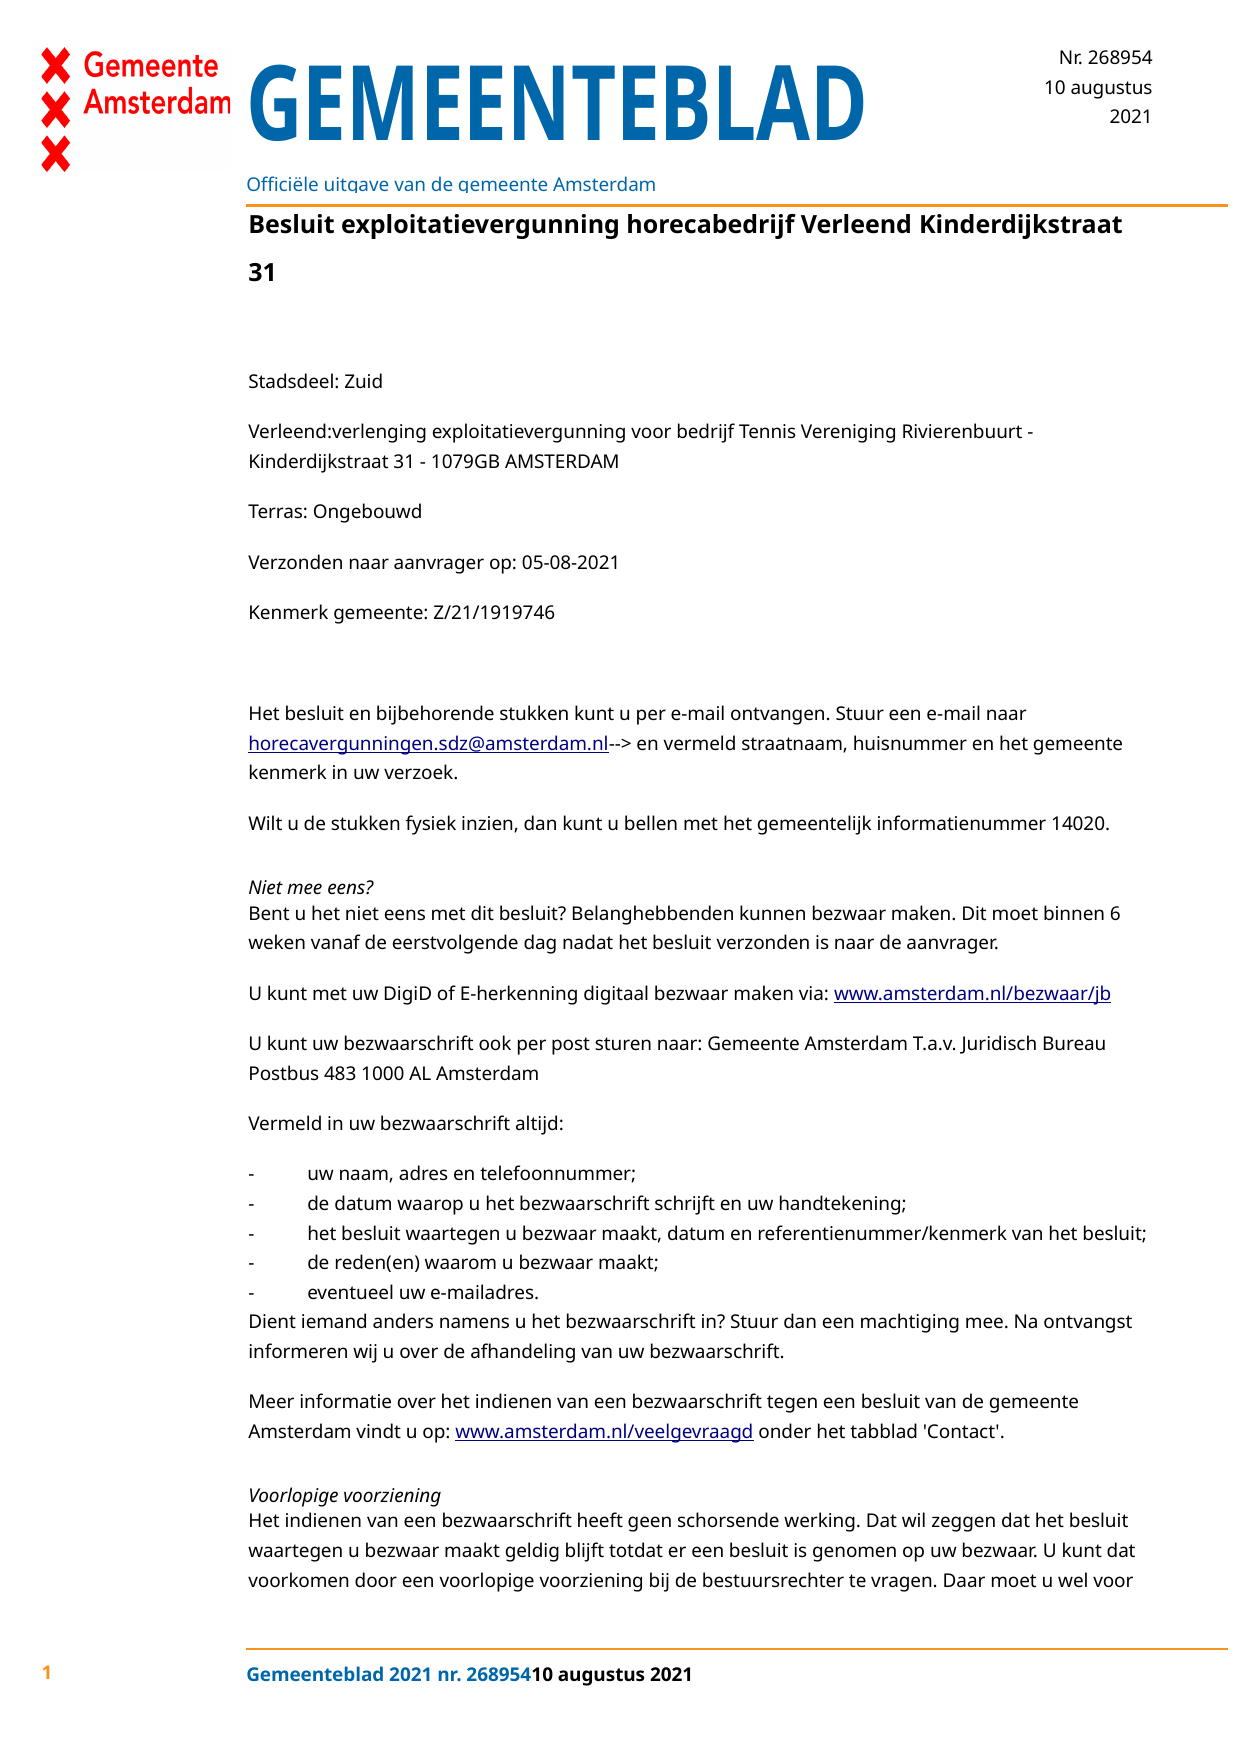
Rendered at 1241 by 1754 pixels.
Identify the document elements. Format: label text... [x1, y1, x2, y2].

text U kunt met uw DigiD of E-herkenning digitaal bezwaar maken via: www.amsterdam.nl/bezwaar/jb [248, 980, 1152, 1005]
text Terras: Ongebouwd [248, 499, 1152, 524]
text Meer informatie over het indienen van een bezwaarschrift tegen een besluit van de gemeente Amsterdam vindt u op: www.amsterdam.nl/veelgevraagd onder het tabblad 'Contact'. [248, 1388, 1152, 1444]
list eventueel uw e-mailadres. [248, 1279, 1152, 1304]
text Besluit exploitatievergunning horecabedrijf Verleend Kinderdijkstraat 31 [248, 207, 1152, 288]
text Dient iemand anders namens u het bezwaarschrift in? Stuur dan een machtiging mee. Na ontvangst informeren wij u over de afhandeling van uw bezwaarschrift. [248, 1308, 1152, 1364]
text Het indienen van een bezwaarschrift heeft geen schorsende werking. Dat wil zeggen dat het besluit waartegen u bezwaar maakt geldig blijft totdat er een besluit is genomen op uw bezwaar. U kunt dat voorkomen door een voorlopige voorziening bij de bestuursrechter te vragen. Daar moet u wel voor [248, 1508, 1152, 1593]
text U kunt uw bezwaarschrift ook per post sturen naar: Gemeente Amsterdam T.a.v. Juridisch Bureau Postbus 483 1000 AL Amsterdam [248, 1030, 1152, 1085]
list de reden(en) waarom u bezwaar maakt; [248, 1249, 1152, 1275]
text Kenmerk gemeente: Z/21/1919746 [248, 599, 1152, 625]
list de datum waarop u het bezwaarschrift schrijft en uw handtekening; [248, 1190, 1152, 1216]
text Voorlopige voorziening [248, 1482, 1152, 1508]
text Vermeld in uw bezwaarschrift altijd: [248, 1110, 1152, 1136]
text Het besluit en bijbehorende stukken kunt u per e-mail ontvangen. Stuur een e-mail naar horecavergunningen.sdz@amsterdam.nl--> en vermeld straatnaam, huisnummer en het gemeente kenmerk in uw verzoek. [248, 700, 1152, 785]
text Verzonden naar aanvrager op: 05-08-2021 [248, 549, 1152, 575]
text Bent u het niet eens met dit besluit? Belanghebbenden kunnen bezwaar maken. Dit moet binnen 6 weken vanaf de eerstvolgende dag nadat het besluit verzonden is naar de aanvrager. [248, 900, 1152, 955]
text Verleend:verlenging exploitatievergunning voor bedrijf Tennis Vereniging Rivierenbuurt - Kinderdijkstraat 31 - 1079GB AMSTERDAM [248, 419, 1152, 474]
text Niet mee eens? [248, 874, 1152, 900]
list uw naam, adres en telefoonnummer; [248, 1161, 1152, 1186]
text Wilt u de stukken fysiek inzien, dan kunt u bellen met het gemeentelijk informatienummer 14020. [248, 810, 1152, 836]
picture [41, 47, 231, 172]
text Stadsdeel: Zuid [248, 368, 1152, 394]
list het besluit waartegen u bezwaar maakt, datum en referentienummer/kenmerk van het besluit; [248, 1220, 1152, 1245]
